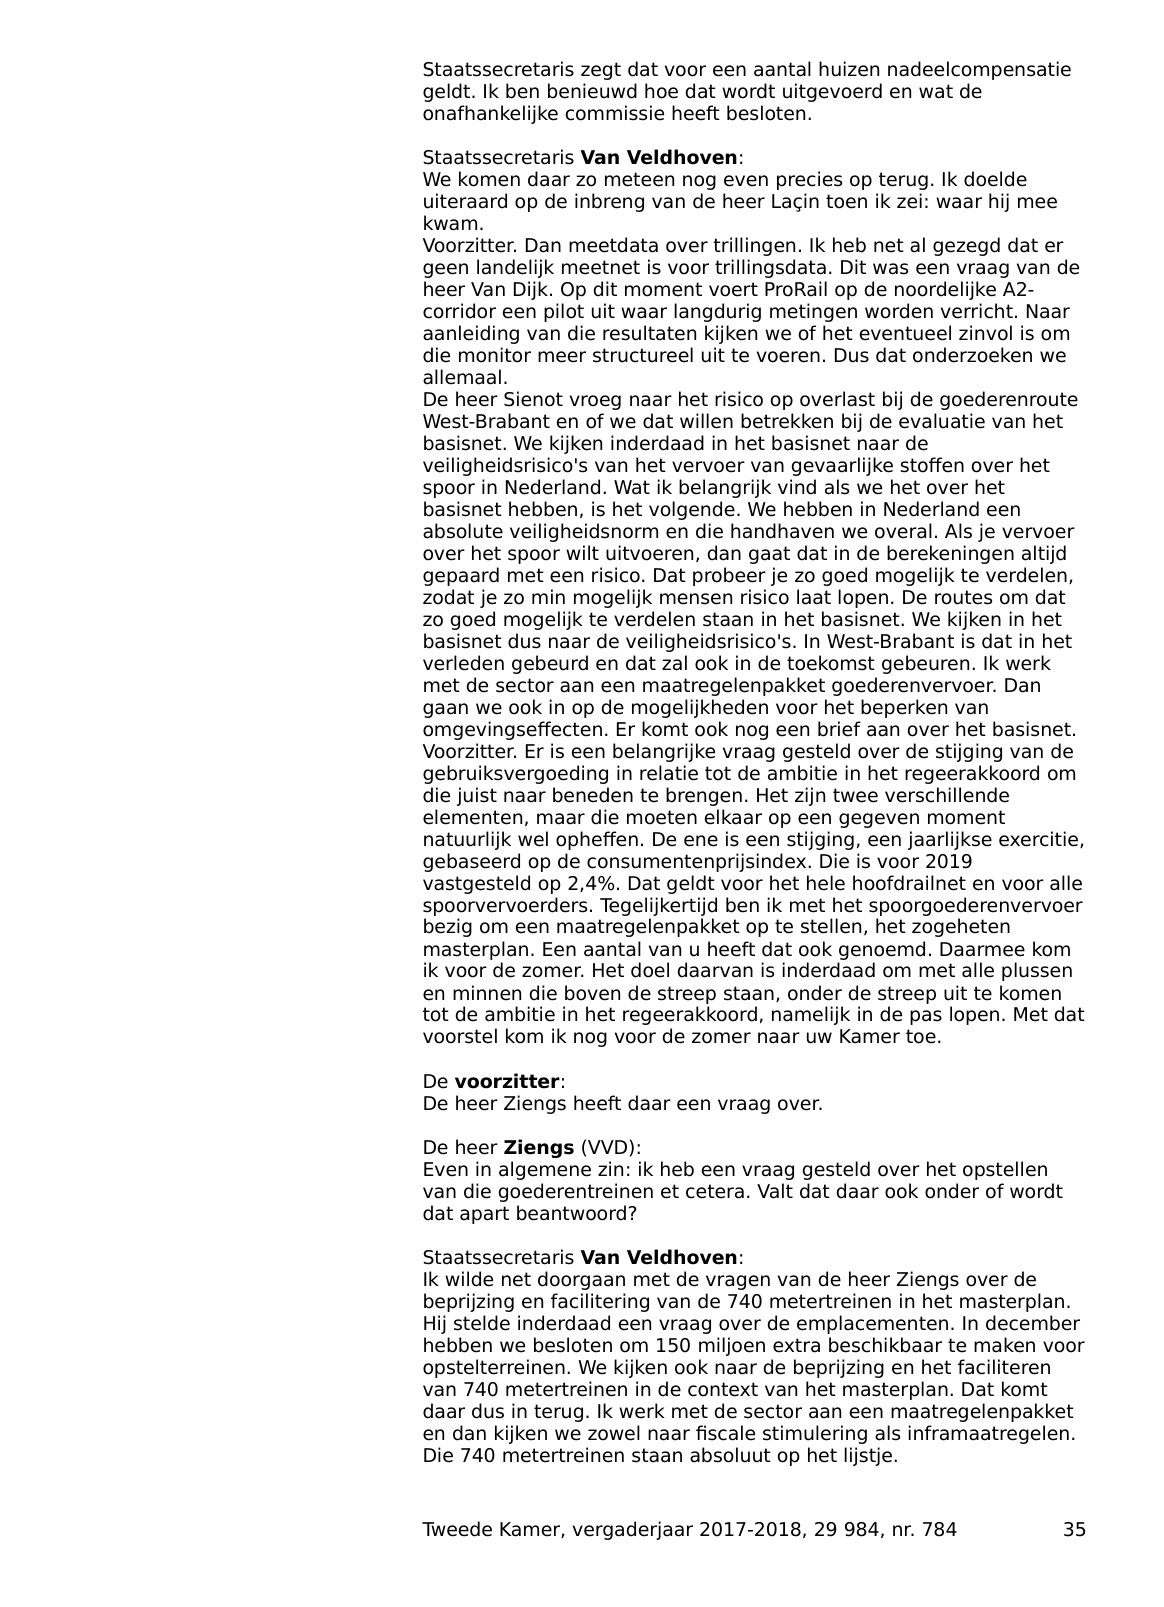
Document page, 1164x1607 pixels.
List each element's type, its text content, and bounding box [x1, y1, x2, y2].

text De heer Ziengs heeft daar een vraag over. [422, 1092, 1087, 1114]
text Even in algemene zin: ik heb een vraag gesteld over het opstellen van die goederentreinen et cetera. Valt dat daar ook onder of wordt dat apart beantwoord? [422, 1159, 1087, 1224]
text Staatssecretaris Van Veldhoven: [422, 1247, 1087, 1269]
text Voorzitter. Er is een belangrijke vraag gesteld over de stijging van de gebruiksvergoeding in relatie tot de ambitie in het regeerakkoord om die juist naar beneden te brengen. Het zijn twee verschillende elementen, maar die moeten elkaar op een gegeven moment natuurlijk wel opheffen. De ene is een stijging, een jaarlijkse exercitie, gebaseerd op de consumentenprijsindex. Die is voor 2019 vastgesteld op 2,4%. Dat geldt voor het hele hoofdrailnet en voor alle spoorvervoerders. Tegelijkertijd ben ik met het spoorgoederenvervoer bezig om een maatregelenpakket op te stellen, het zogeheten masterplan. Een aantal van u heeft dat ook genoemd. Daarmee kom ik voor de zomer. Het doel daarvan is inderdaad om met alle plussen en minnen die boven de streep staan, onder de streep uit te komen tot de ambitie in het regeerakkoord, namelijk in de pas lopen. Met dat voorstel kom ik nog voor de zomer naar uw Kamer toe. [422, 741, 1087, 1048]
text We komen daar zo meteen nog even precies op terug. Ik doelde uiteraard op de inbreng van de heer Laçin toen ik zei: waar hij mee kwam. [422, 169, 1087, 235]
text Staatssecretaris Van Veldhoven: [422, 147, 1087, 169]
text De heer Ziengs (VVD): [422, 1137, 1087, 1159]
text De heer Sienot vroeg naar het risico op overlast bij de goederenroute West-Brabant en of we dat willen betrekken bij de evaluatie van het basisnet. We kijken inderdaad in het basisnet naar de veiligheidsrisico's van het vervoer van gevaarlijke stoffen over het spoor in Nederland. Wat ik belangrijk vind als we het over het basisnet hebben, is het volgende. We hebben in Nederland een absolute veiligheidsnorm en die handhaven we overal. Als je vervoer over het spoor wilt uitvoeren, dan gaat dat in de berekeningen altijd gepaard met een risico. Dat probeer je zo goed mogelijk te verdelen, zodat je zo min mogelijk mensen risico laat lopen. De routes om dat zo goed mogelijk te verdelen staan in het basisnet. We kijken in het basisnet dus naar de veiligheidsrisico's. In West-Brabant is dat in het verleden gebeurd en dat zal ook in de toekomst gebeuren. Ik werk met de sector aan een maatregelenpakket goederenvervoer. Dan gaan we ook in op de mogelijkheden voor het beperken van omgevingseffecten. Er komt ook nog een brief aan over het basisnet. [422, 389, 1087, 741]
text Staatssecretaris zegt dat voor een aantal huizen nadeelcompensatie geldt. Ik ben benieuwd hoe dat wordt uitgevoerd en wat de onafhankelijke commissie heeft besloten. [422, 59, 1087, 125]
text Ik wilde net doorgaan met de vragen van de heer Ziengs over de beprijzing en facilitering van de 740 metertreinen in het masterplan. Hij stelde inderdaad een vraag over de emplacementen. In december hebben we besloten om 150 miljoen extra beschikbaar te maken voor opstelterreinen. We kijken ook naar de beprijzing en het faciliteren van 740 metertreinen in de context van het masterplan. Dat komt daar dus in terug. Ik werk met de sector aan een maatregelenpakket en dan kijken we zowel naar fiscale stimulering als inframaatregelen. Die 740 metertreinen staan absoluut op het lijstje. [422, 1269, 1087, 1467]
text De voorzitter: [422, 1071, 1087, 1092]
text Voorzitter. Dan meetdata over trillingen. Ik heb net al gezegd dat er geen landelijk meetnet is voor trillingsdata. Dit was een vraag van de heer Van Dijk. Op dit moment voert ProRail op de noordelijke A2-corridor een pilot uit waar langdurig metingen worden verricht. Naar aanleiding van die resultaten kijken we of het eventueel zinvol is om die monitor meer structureel uit te voeren. Dus dat onderzoeken we allemaal. [422, 235, 1087, 389]
